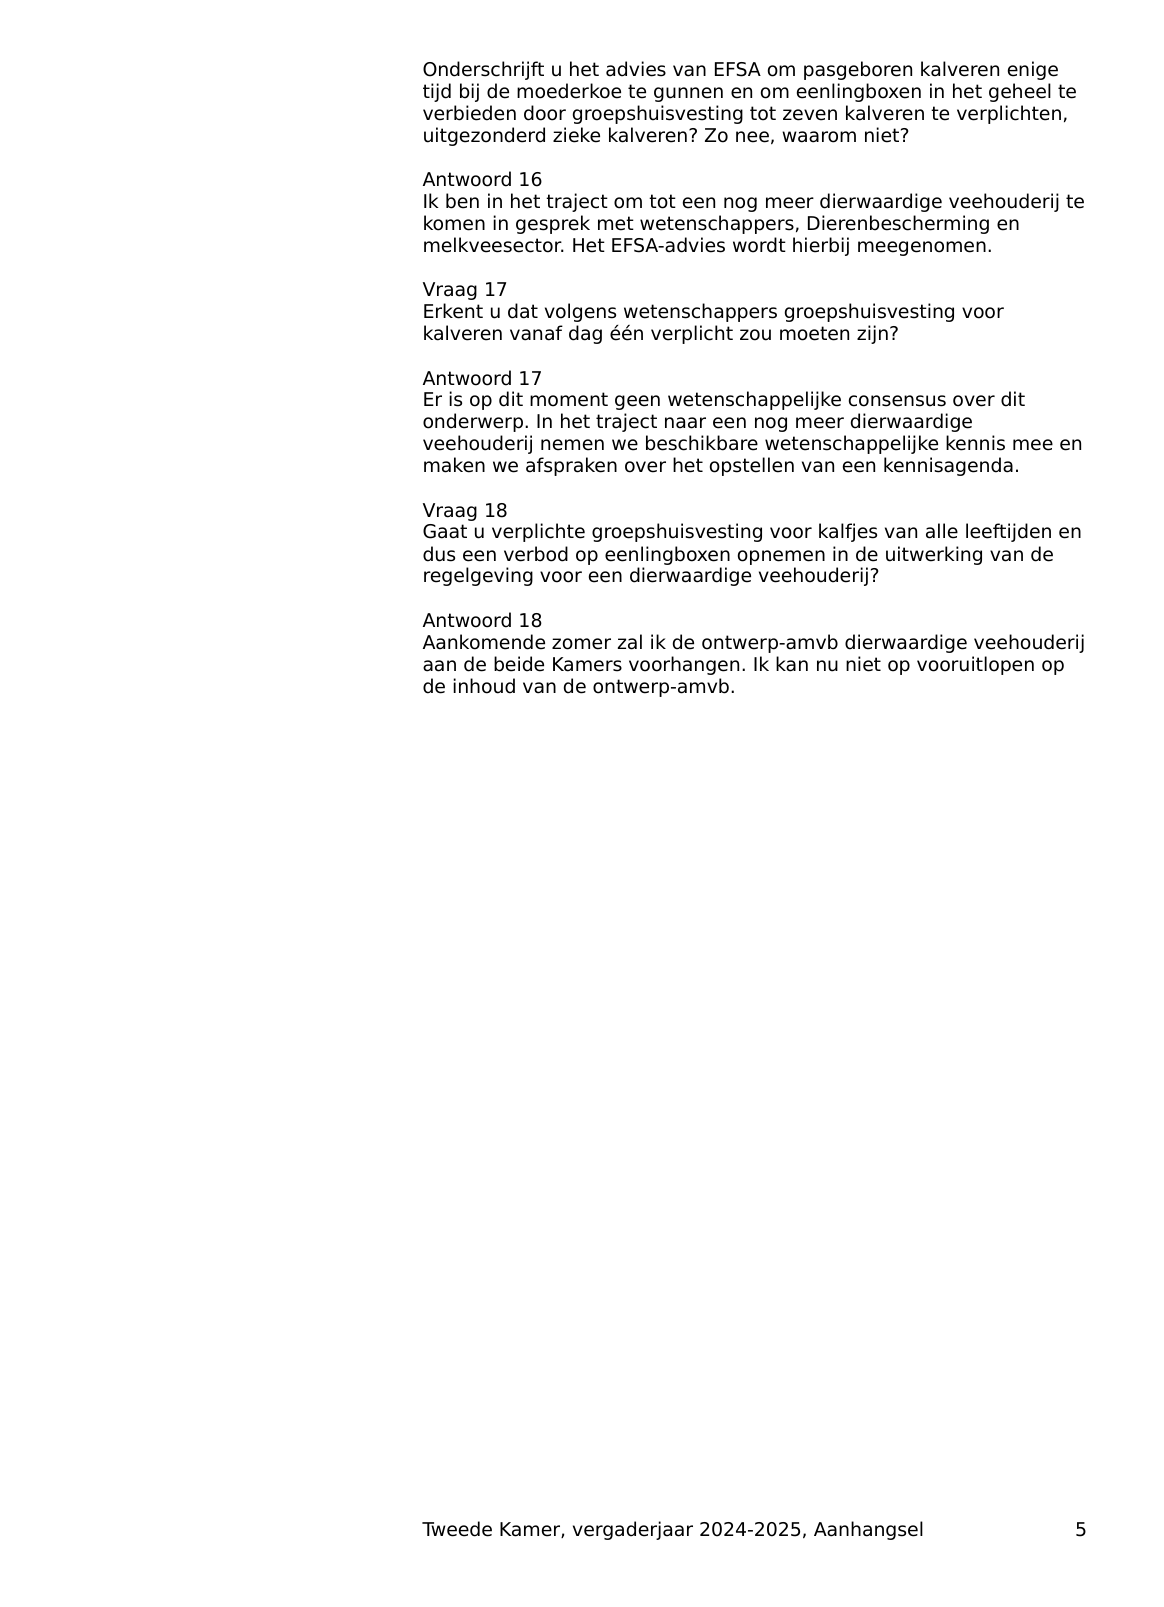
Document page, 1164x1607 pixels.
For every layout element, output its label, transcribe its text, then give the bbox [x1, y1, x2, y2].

text Onderschrijft u het advies van EFSA om pasgeboren kalveren enige tijd bij de moederkoe te gunnen en om eenlingboxen in het geheel te verbieden door groepshuisvesting tot zeven kalveren te verplichten, uitgezonderd zieke kalveren? Zo nee, waarom niet? [422, 59, 1087, 147]
text Antwoord 17 [422, 367, 1087, 389]
text Er is op dit moment geen wetenschappelijke consensus over dit onderwerp. In het traject naar een nog meer dierwaardige veehouderij nemen we beschikbare wetenschappelijke kennis mee en maken we afspraken over het opstellen van een kennisagenda. [422, 389, 1087, 477]
text Vraag 17 [422, 279, 1087, 301]
text Erkent u dat volgens wetenschappers groepshuisvesting voor kalveren vanaf dag één verplicht zou moeten zijn? [422, 301, 1087, 345]
text Aankomende zomer zal ik de ontwerp-amvb dierwaardige veehouderij aan de beide Kamers voorhangen. Ik kan nu niet op vooruitlopen op de inhoud van de ontwerp-amvb. [422, 632, 1087, 697]
text Antwoord 18 [422, 609, 1087, 632]
text Antwoord 16 [422, 169, 1087, 191]
text Ik ben in het traject om tot een nog meer dierwaardige veehouderij te komen in gesprek met wetenschappers, Dierenbescherming en melkveesector. Het EFSA-advies wordt hierbij meegenomen. [422, 191, 1087, 257]
text Vraag 18 [422, 499, 1087, 521]
text Gaat u verplichte groepshuisvesting voor kalfjes van alle leeftijden en dus een verbod op eenlingboxen opnemen in de uitwerking van de regelgeving voor een dierwaardige veehouderij? [422, 521, 1087, 587]
